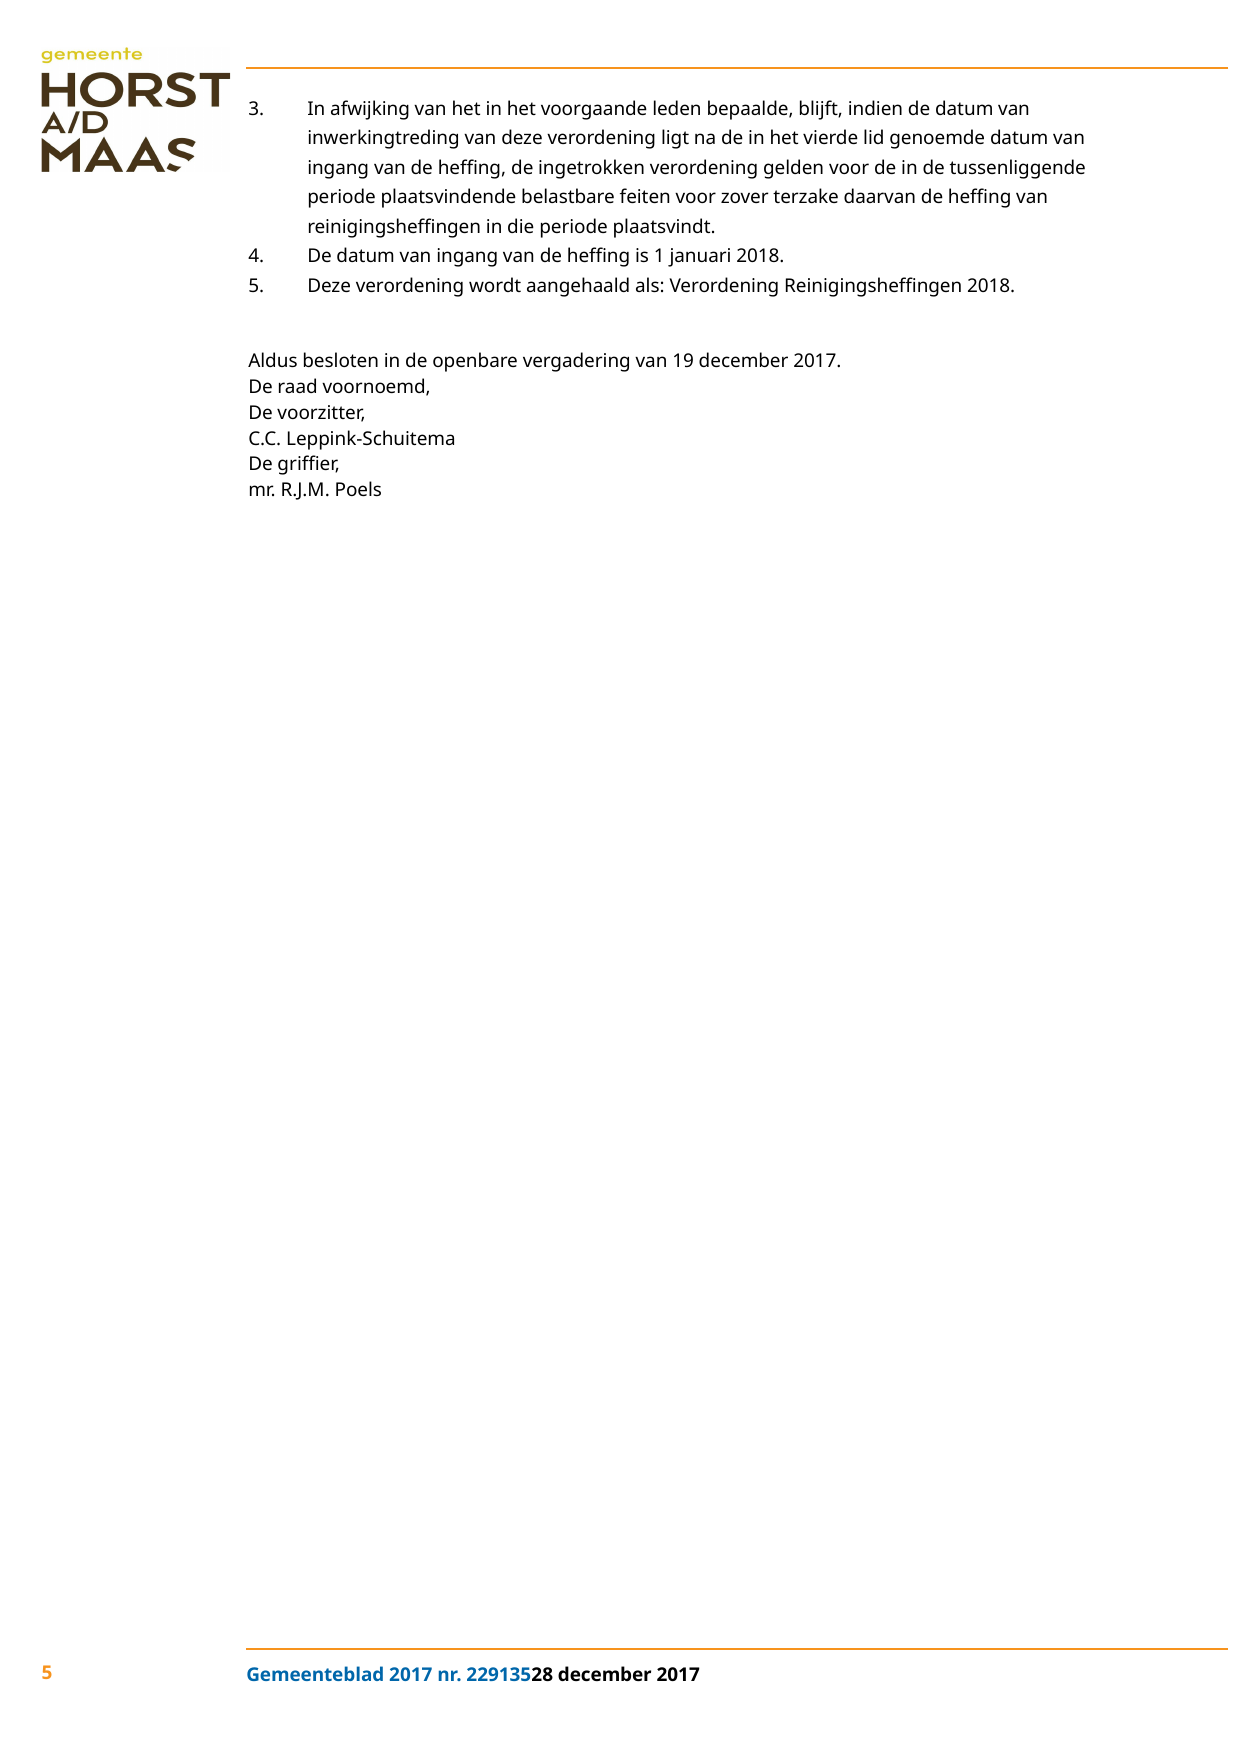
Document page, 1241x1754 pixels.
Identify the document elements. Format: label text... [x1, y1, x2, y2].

list Deze verordening wordt aangehaald als: Verordening Reinigingsheffingen 2018. [248, 272, 1152, 298]
text De raad voornoemd, [248, 373, 1152, 399]
text Aldus besloten in de openbare vergadering van 19 december 2017. [248, 347, 1152, 373]
text mr. R.J.M. Poels [248, 476, 1152, 502]
text De voorzitter, [248, 399, 1152, 425]
picture [41, 47, 231, 172]
text C.C. Leppink-Schuitema [248, 425, 1152, 450]
text De griffier, [248, 450, 1152, 476]
list De datum van ingang van de heffing is 1 januari 2018. [248, 243, 1152, 268]
list In afwijking van het in het voorgaande leden bepaalde, blijft, indien de datum van inwerkingtreding van deze verordening ligt na de in het vierde lid genoemde datum van ingang van de heffing, de ingetrokken verordening gelden voor de in de tussenliggende periode plaatsvindende belastbare feiten voor zover terzake daarvan de heffing van reinigingsheffingen in die periode plaatsvindt. [248, 95, 1152, 239]
